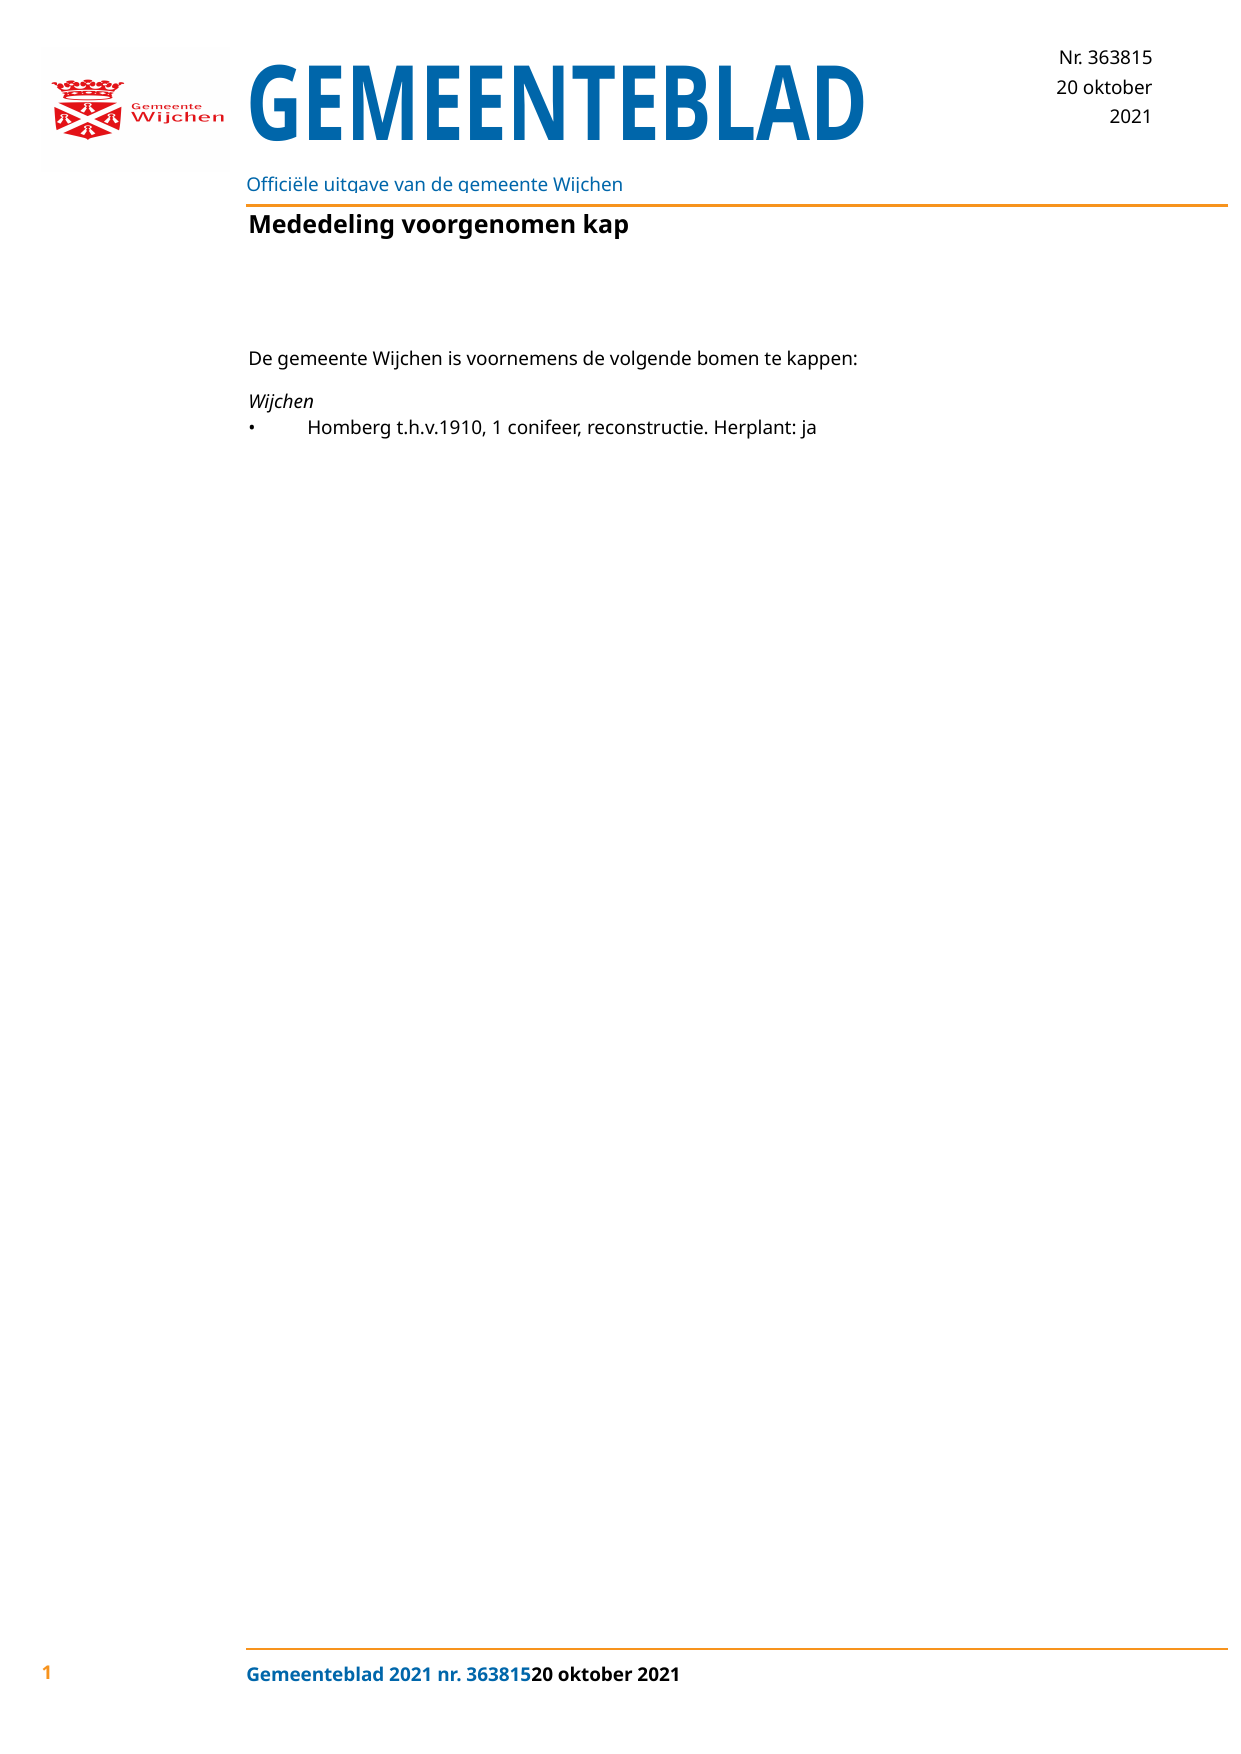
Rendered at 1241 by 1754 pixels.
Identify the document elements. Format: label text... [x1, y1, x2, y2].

text De gemeente Wijchen is voornemens de volgende bomen te kappen: [248, 345, 1152, 371]
text Mededeling voorgenomen kap [248, 207, 1152, 241]
picture [41, 47, 231, 172]
list Homberg t.h.v.1910, 1 conifeer, reconstructie. Herplant: ja [248, 414, 1152, 440]
text Wijchen [248, 388, 1152, 414]
